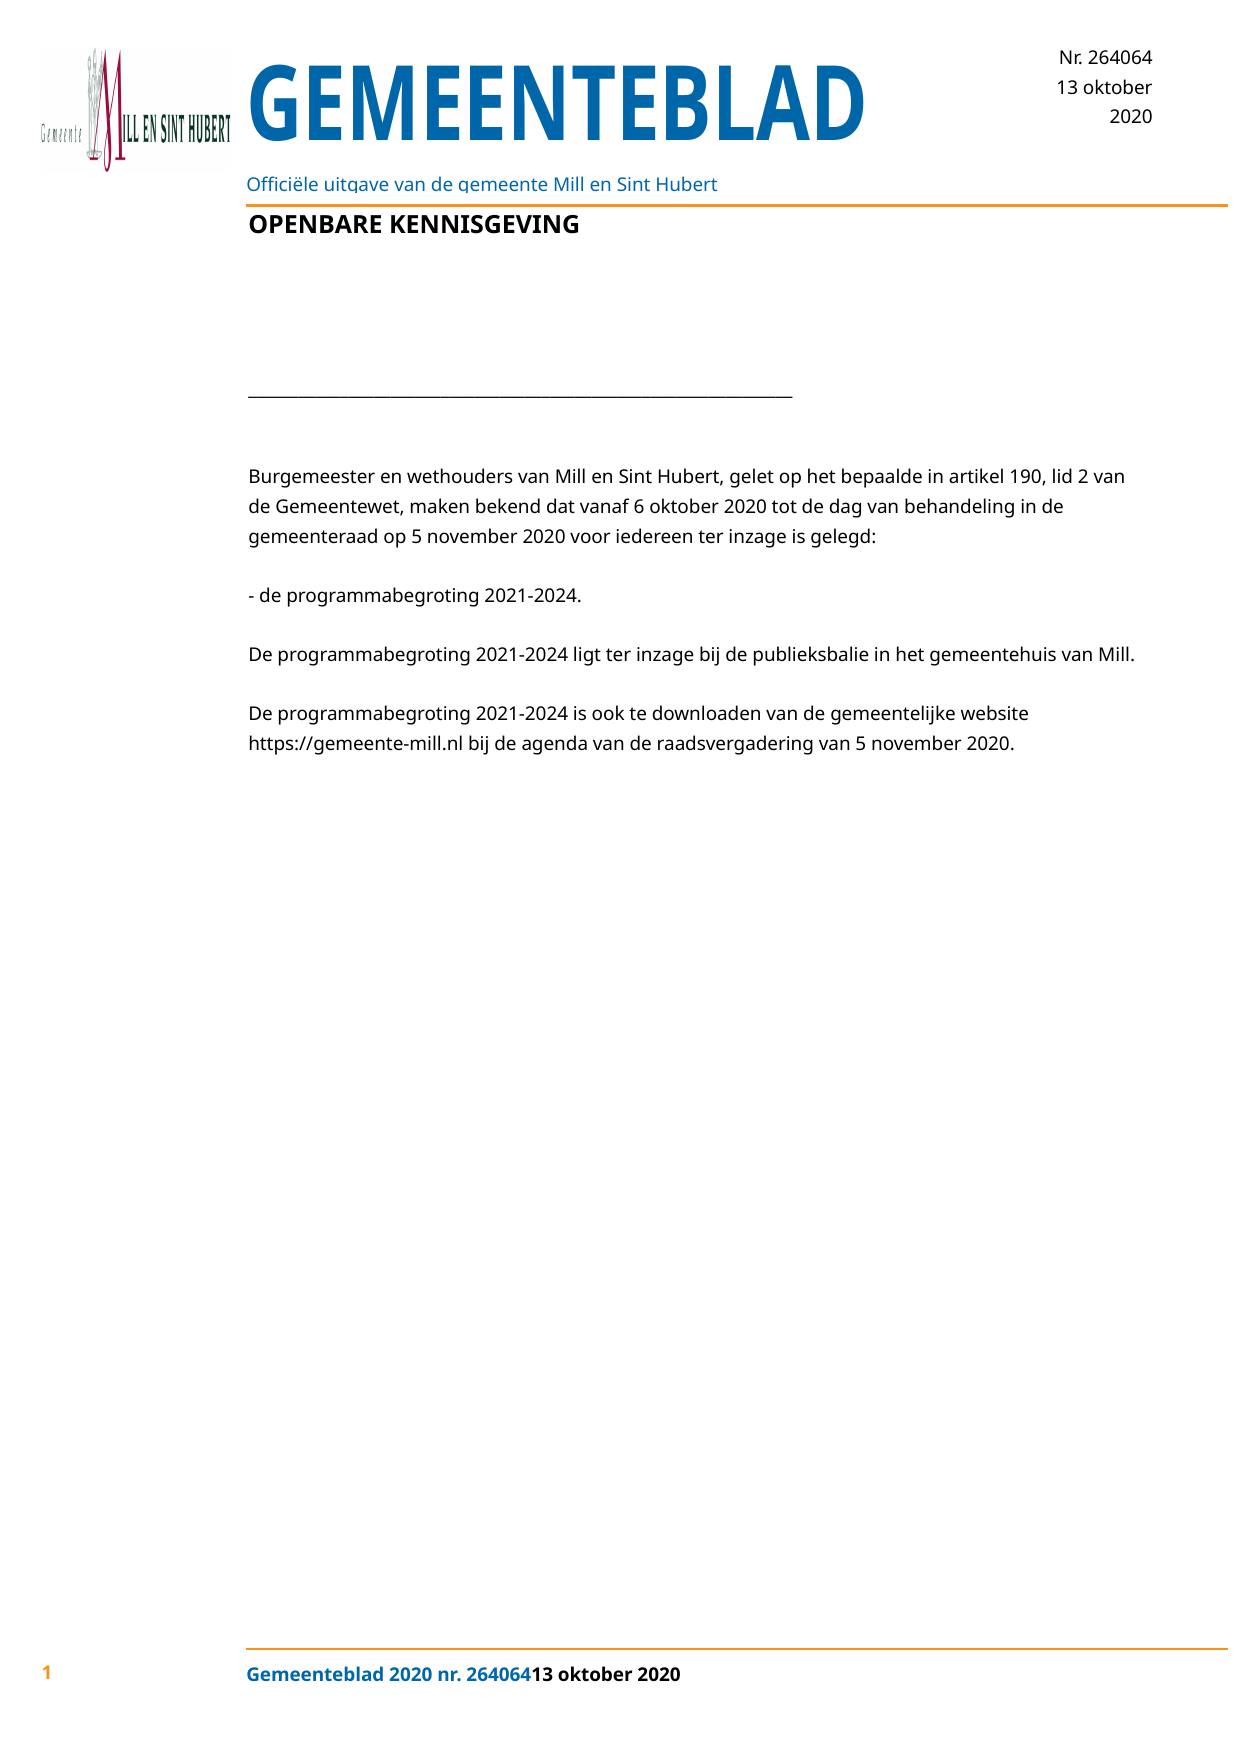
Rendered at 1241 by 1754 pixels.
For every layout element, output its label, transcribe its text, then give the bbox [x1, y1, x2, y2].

text OPENBARE KENNISGEVING [248, 207, 1152, 241]
text De programmabegroting 2021-2024 ligt ter inzage bij de publieksbalie in het gemeentehuis van Mill. [248, 641, 1152, 667]
text _________________________________________________________________ [248, 375, 1152, 401]
picture [41, 47, 231, 172]
text De programmabegroting 2021-2024 is ook te downloaden van de gemeentelijke website https://gemeente-mill.nl bij de agenda van de raadsvergadering van 5 november 2020. [248, 700, 1152, 756]
text Burgemeester en wethouders van Mill en Sint Hubert, gelet op het bepaalde in artikel 190, lid 2 van de Gemeentewet, maken bekend dat vanaf 6 oktober 2020 tot de dag van behandeling in de gemeenteraad op 5 november 2020 voor iedereen ter inzage is gelegd: [248, 464, 1152, 548]
text - de programmabegroting 2021-2024. [248, 582, 1152, 608]
